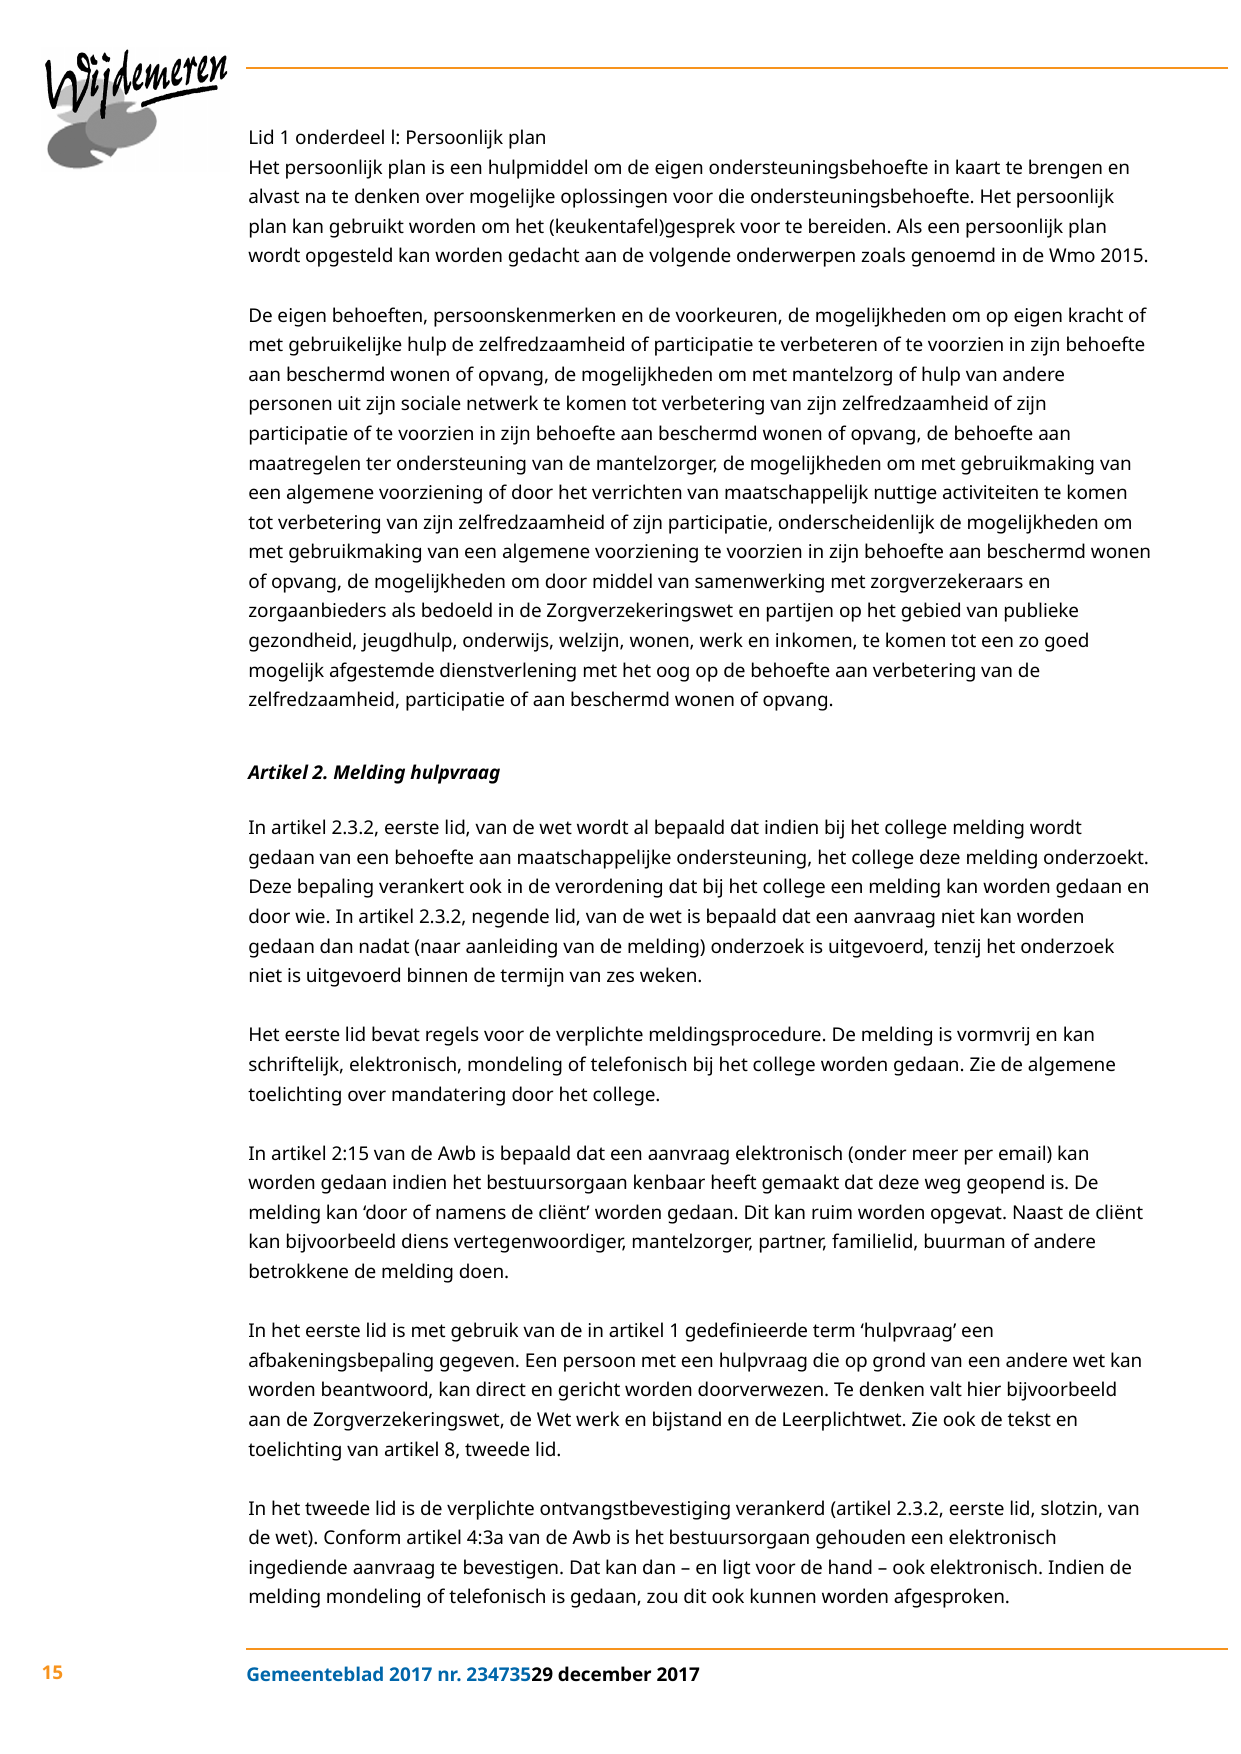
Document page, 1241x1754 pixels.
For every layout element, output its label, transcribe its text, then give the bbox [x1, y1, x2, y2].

text De eigen behoeften, persoonskenmerken en de voorkeuren, de mogelijkheden om op eigen kracht of met gebruikelijke hulp de zelfredzaamheid of participatie te verbeteren of te voorzien in zijn behoefte aan beschermd wonen of opvang, de mogelijkheden om met mantelzorg of hulp van andere personen uit zijn sociale netwerk te komen tot verbetering van zijn zelfredzaamheid of zijn participatie of te voorzien in zijn behoefte aan beschermd wonen of opvang, de behoefte aan maatregelen ter ondersteuning van de mantelzorger, de mogelijkheden om met gebruikmaking van een algemene voorziening of door het verrichten van maatschappelijk nuttige activiteiten te komen tot verbetering van zijn zelfredzaamheid of zijn participatie, onderscheidenlijk de mogelijkheden om met gebruikmaking van een algemene voorziening te voorzien in zijn behoefte aan beschermd wonen of opvang, de mogelijkheden om door middel van samenwerking met zorgverzekeraars en zorgaanbieders als bedoeld in de Zorgverzekeringswet en partijen op het gebied van publieke gezondheid, jeugdhulp, onderwijs, welzijn, wonen, werk en inkomen, te komen tot een zo goed mogelijk afgestemde dienstverlening met het oog op de behoefte aan verbetering van de zelfredzaamheid, participatie of aan beschermd wonen of opvang. [248, 302, 1152, 712]
text Het persoonlijk plan is een hulpmiddel om de eigen ondersteuningsbehoefte in kaart te brengen en alvast na te denken over mogelijke oplossingen voor die ondersteuningsbehoefte. Het persoonlijk plan kan gebruikt worden om het (keukentafel)gesprek voor te bereiden. Als een persoonlijk plan wordt opgesteld kan worden gedacht aan de volgende onderwerpen zoals genoemd in de Wmo 2015. [248, 154, 1152, 268]
text Lid 1 onderdeel l: Persoonlijk plan [248, 124, 1152, 150]
text Het eerste lid bevat regels voor de verplichte meldingsprocedure. De melding is vormvrij en kan schriftelijk, elektronisch, mondeling of telefonisch bij het college worden gedaan. Zie de algemene toelichting over mandatering door het college. [248, 1022, 1152, 1106]
picture [41, 47, 231, 172]
text In artikel 2.3.2, eerste lid, van de wet wordt al bepaald dat indien bij het college melding wordt gedaan van een behoefte aan maatschappelijke ondersteuning, het college deze melding onderzoekt. Deze bepaling verankert ook in de verordening dat bij het college een melding kan worden gedaan en door wie. In artikel 2.3.2, negende lid, van de wet is bepaald dat een aanvraag niet kan worden gedaan dan nadat (naar aanleiding van de melding) onderzoek is uitgevoerd, tenzij het onderzoek niet is uitgevoerd binnen de termijn van zes weken. [248, 814, 1152, 988]
text In artikel 2:15 van de Awb is bepaald dat een aanvraag elektronisch (onder meer per email) kan worden gedaan indien het bestuursorgaan kenbaar heeft gemaakt dat deze weg geopend is. De melding kan ‘door of namens de cliënt’ worden gedaan. Dit kan ruim worden opgevat. Naast de cliënt kan bijvoorbeeld diens vertegenwoordiger, mantelzorger, partner, familielid, buurman of andere betrokkene de melding doen. [248, 1140, 1152, 1284]
text In het eerste lid is met gebruik van de in artikel 1 gedefinieerde term ‘hulpvraag’ een afbakeningsbepaling gegeven. Een persoon met een hulpvraag die op grond van een andere wet kan worden beantwoord, kan direct en gericht worden doorverwezen. Te denken valt hier bijvoorbeeld aan de Zorgverzekeringswet, de Wet werk en bijstand en de Leerplichtwet. Zie ook de tekst en toelichting van artikel 8, tweede lid. [248, 1317, 1152, 1461]
text Artikel 2. Melding hulpvraag [248, 759, 1152, 785]
text In het tweede lid is de verplichte ontvangstbevestiging verankerd (artikel 2.3.2, eerste lid, slotzin, van de wet). Conform artikel 4:3a van de Awb is het bestuursorgaan gehouden een elektronisch ingediende aanvraag te bevestigen. Dat kan dan – en ligt voor de hand – ook elektronisch. Indien de melding mondeling of telefonisch is gedaan, zou dit ook kunnen worden afgesproken. [248, 1495, 1152, 1609]
